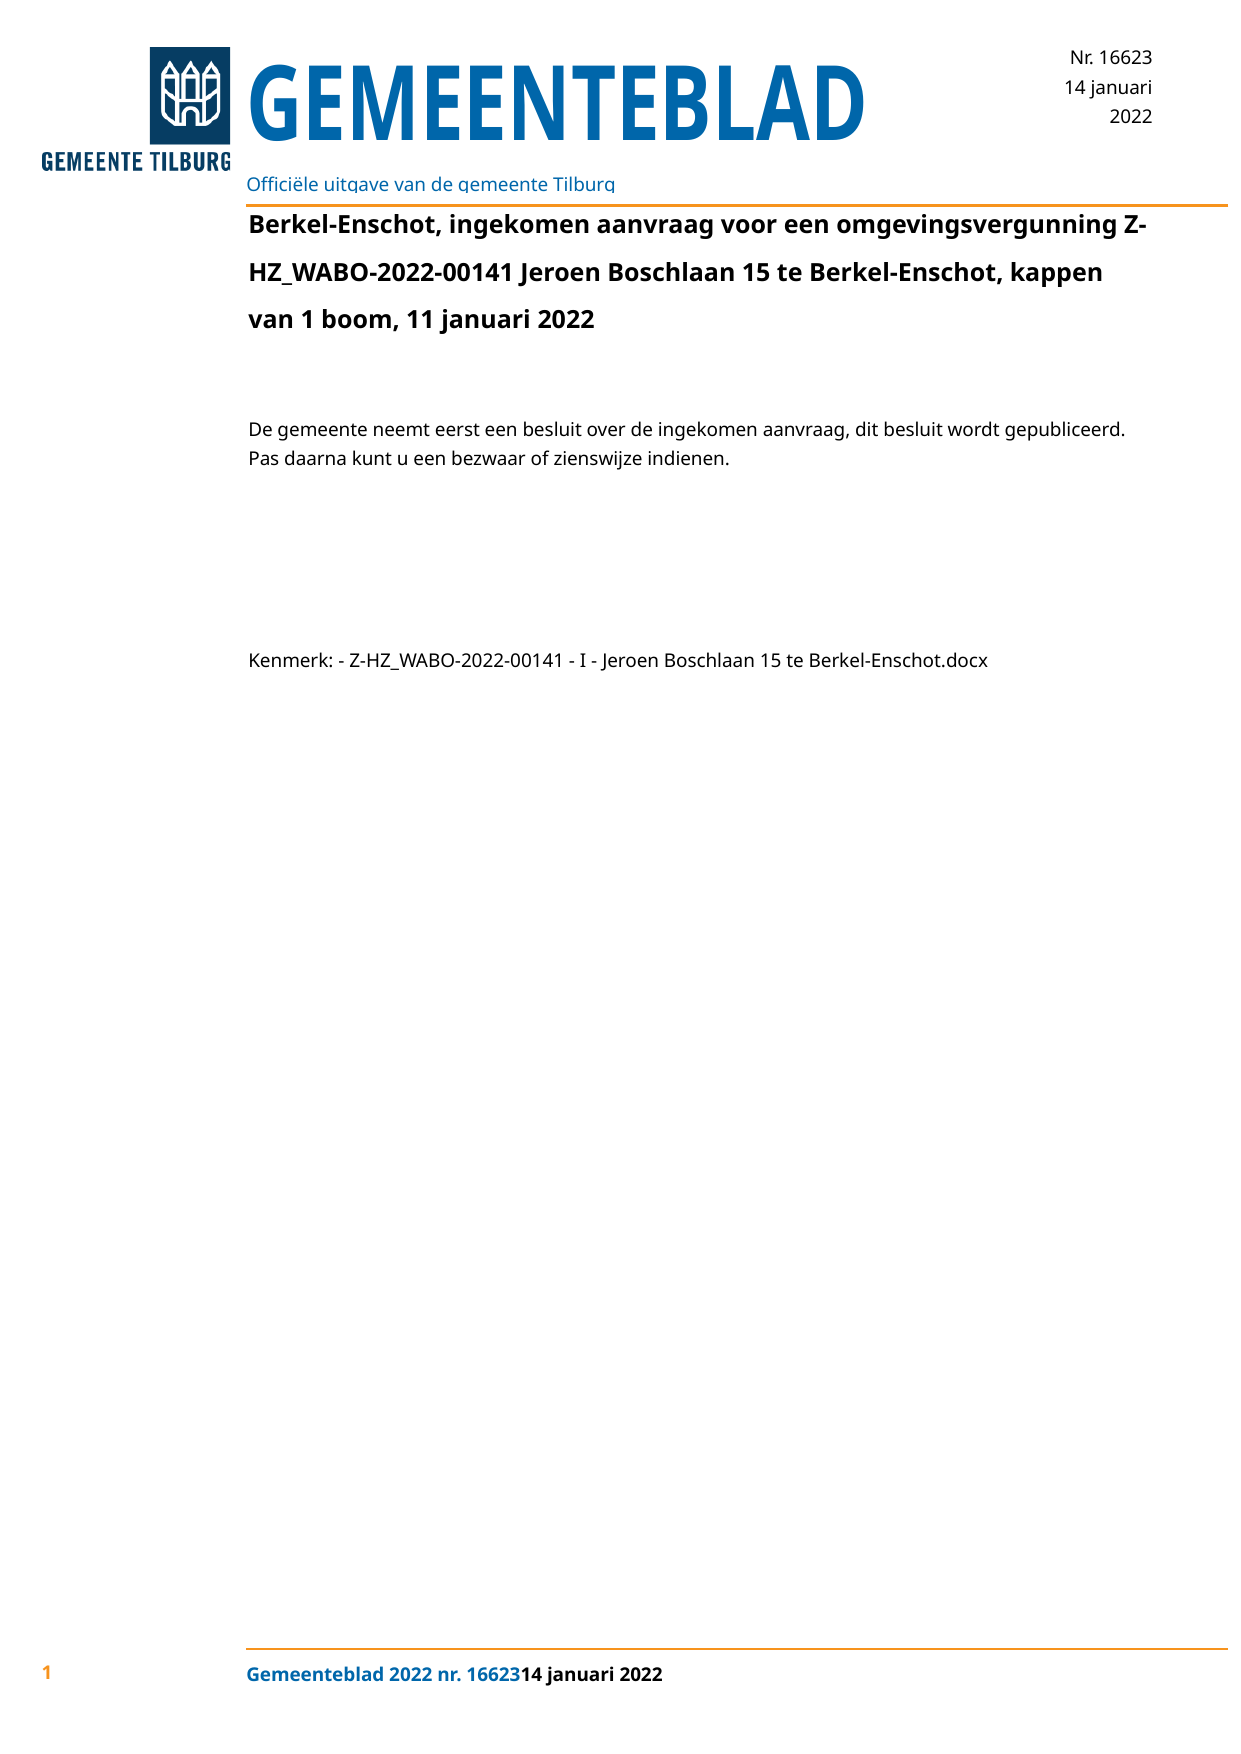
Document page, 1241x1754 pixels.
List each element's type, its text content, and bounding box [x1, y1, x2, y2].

picture [41, 47, 231, 172]
text Kenmerk: - Z-HZ_WABO-2022-00141 - I - Jeroen Boschlaan 15 te Berkel-Enschot.docx [248, 647, 1152, 673]
text Berkel-Enschot, ingekomen aanvraag voor een omgevingsvergunning Z-HZ_WABO-2022-00141 Jeroen Boschlaan 15 te Berkel-Enschot, kappen van 1 boom, 11 januari 2022 [248, 207, 1152, 336]
text De gemeente neemt eerst een besluit over de ingekomen aanvraag, dit besluit wordt gepubliceerd. Pas daarna kunt u een bezwaar of zienswijze indienen. [248, 416, 1152, 471]
